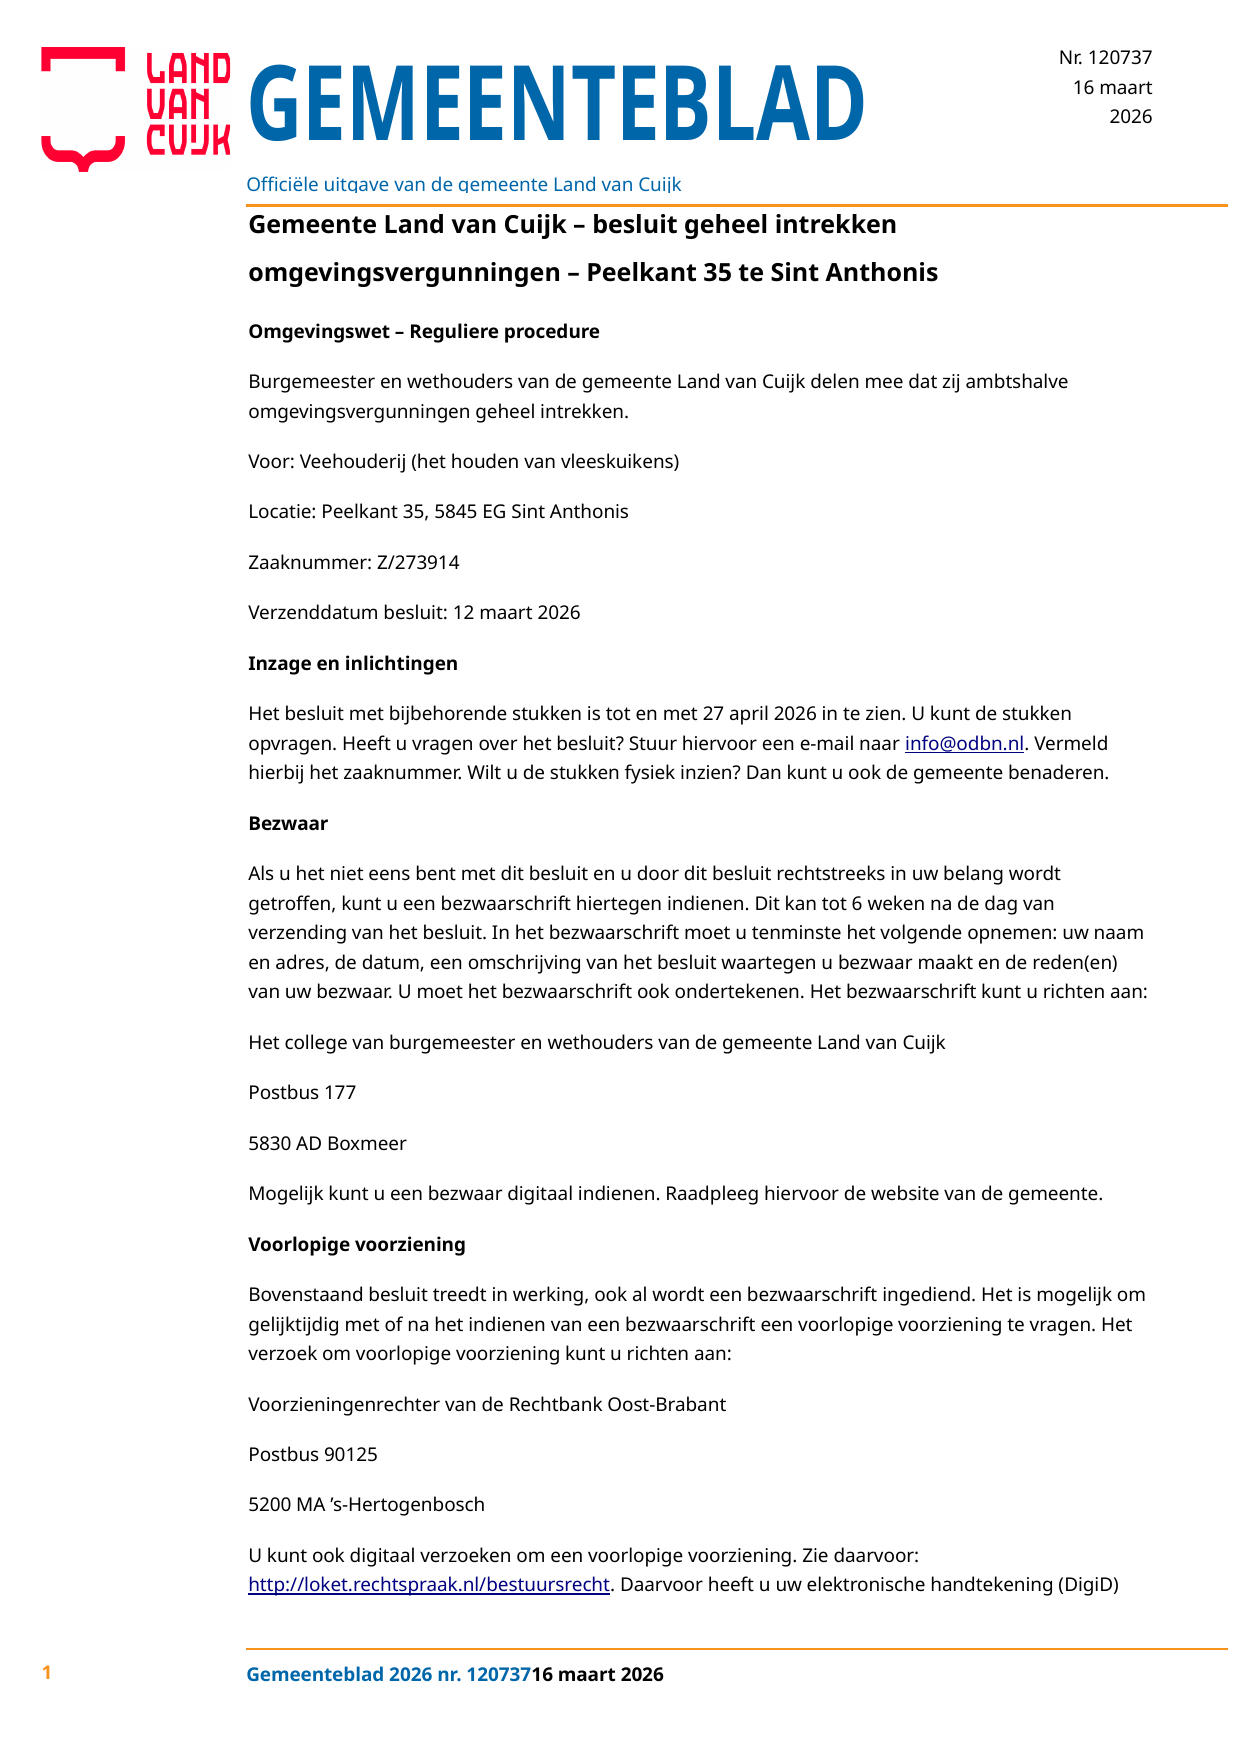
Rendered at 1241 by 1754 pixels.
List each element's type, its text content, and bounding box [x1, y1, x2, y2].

text Omgevingswet – Reguliere procedure [248, 318, 1152, 344]
text Voorlopige voorziening [248, 1231, 1152, 1257]
picture [41, 47, 231, 172]
text Het college van burgemeester en wethouders van de gemeente Land van Cuijk [248, 1029, 1152, 1055]
text Zaaknummer: Z/273914 [248, 549, 1152, 575]
text Bezwaar [248, 810, 1152, 836]
text 5200 MA ’s-Hertogenbosch [248, 1492, 1152, 1517]
text Als u het niet eens bent met dit besluit en u door dit besluit rechtstreeks in uw belang wordt getroffen, kunt u een bezwaarschrift hiertegen indienen. Dit kan tot 6 weken na de dag van verzending van het besluit. In het bezwaarschrift moet u tenminste het volgende opnemen: uw naam en adres, de datum, een omschrijving van het besluit waartegen u bezwaar maakt en de reden(en) van uw bezwaar. U moet het bezwaarschrift ook ondertekenen. Het bezwaarschrift kunt u richten aan: [248, 860, 1152, 1004]
text Voor: Veehouderij (het houden van vleeskuikens) [248, 448, 1152, 474]
text U kunt ook digitaal verzoeken om een voorlopige voorziening. Zie daarvoor: http://loket.rechtspraak.nl/bestuursrecht. Daarvoor heeft u uw elektronische handtekening (DigiD) [248, 1542, 1152, 1597]
text Bovenstaand besluit treedt in werking, ook al wordt een bezwaarschrift ingediend. Het is mogelijk om gelijktijdig met of na het indienen van een bezwaarschrift een voorlopige voorziening te vragen. Het verzoek om voorlopige voorziening kunt u richten aan: [248, 1281, 1152, 1366]
text Voorzieningenrechter van de Rechtbank Oost-Brabant [248, 1391, 1152, 1417]
text Postbus 177 [248, 1079, 1152, 1105]
text 5830 AD Boxmeer [248, 1130, 1152, 1156]
text Het besluit met bijbehorende stukken is tot en met 27 april 2026 in te zien. U kunt de stukken opvragen. Heeft u vragen over het besluit? Stuur hiervoor een e-mail naar info@odbn.nl. Vermeld hierbij het zaaknummer. Wilt u de stukken fysiek inzien? Dan kunt u ook de gemeente benaderen. [248, 700, 1152, 785]
text Verzenddatum besluit: 12 maart 2026 [248, 599, 1152, 625]
text Inzage en inlichtingen [248, 650, 1152, 676]
text Postbus 90125 [248, 1441, 1152, 1467]
text Burgemeester en wethouders van de gemeente Land van Cuijk delen mee dat zij ambtshalve omgevingsvergunningen geheel intrekken. [248, 368, 1152, 424]
text Locatie: Peelkant 35, 5845 EG Sint Anthonis [248, 499, 1152, 524]
text Gemeente Land van Cuijk – besluit geheel intrekken omgevingsvergunningen – Peelkant 35 te Sint Anthonis [248, 207, 1152, 288]
text Mogelijk kunt u een bezwaar digitaal indienen. Raadpleeg hiervoor de website van de gemeente. [248, 1180, 1152, 1206]
